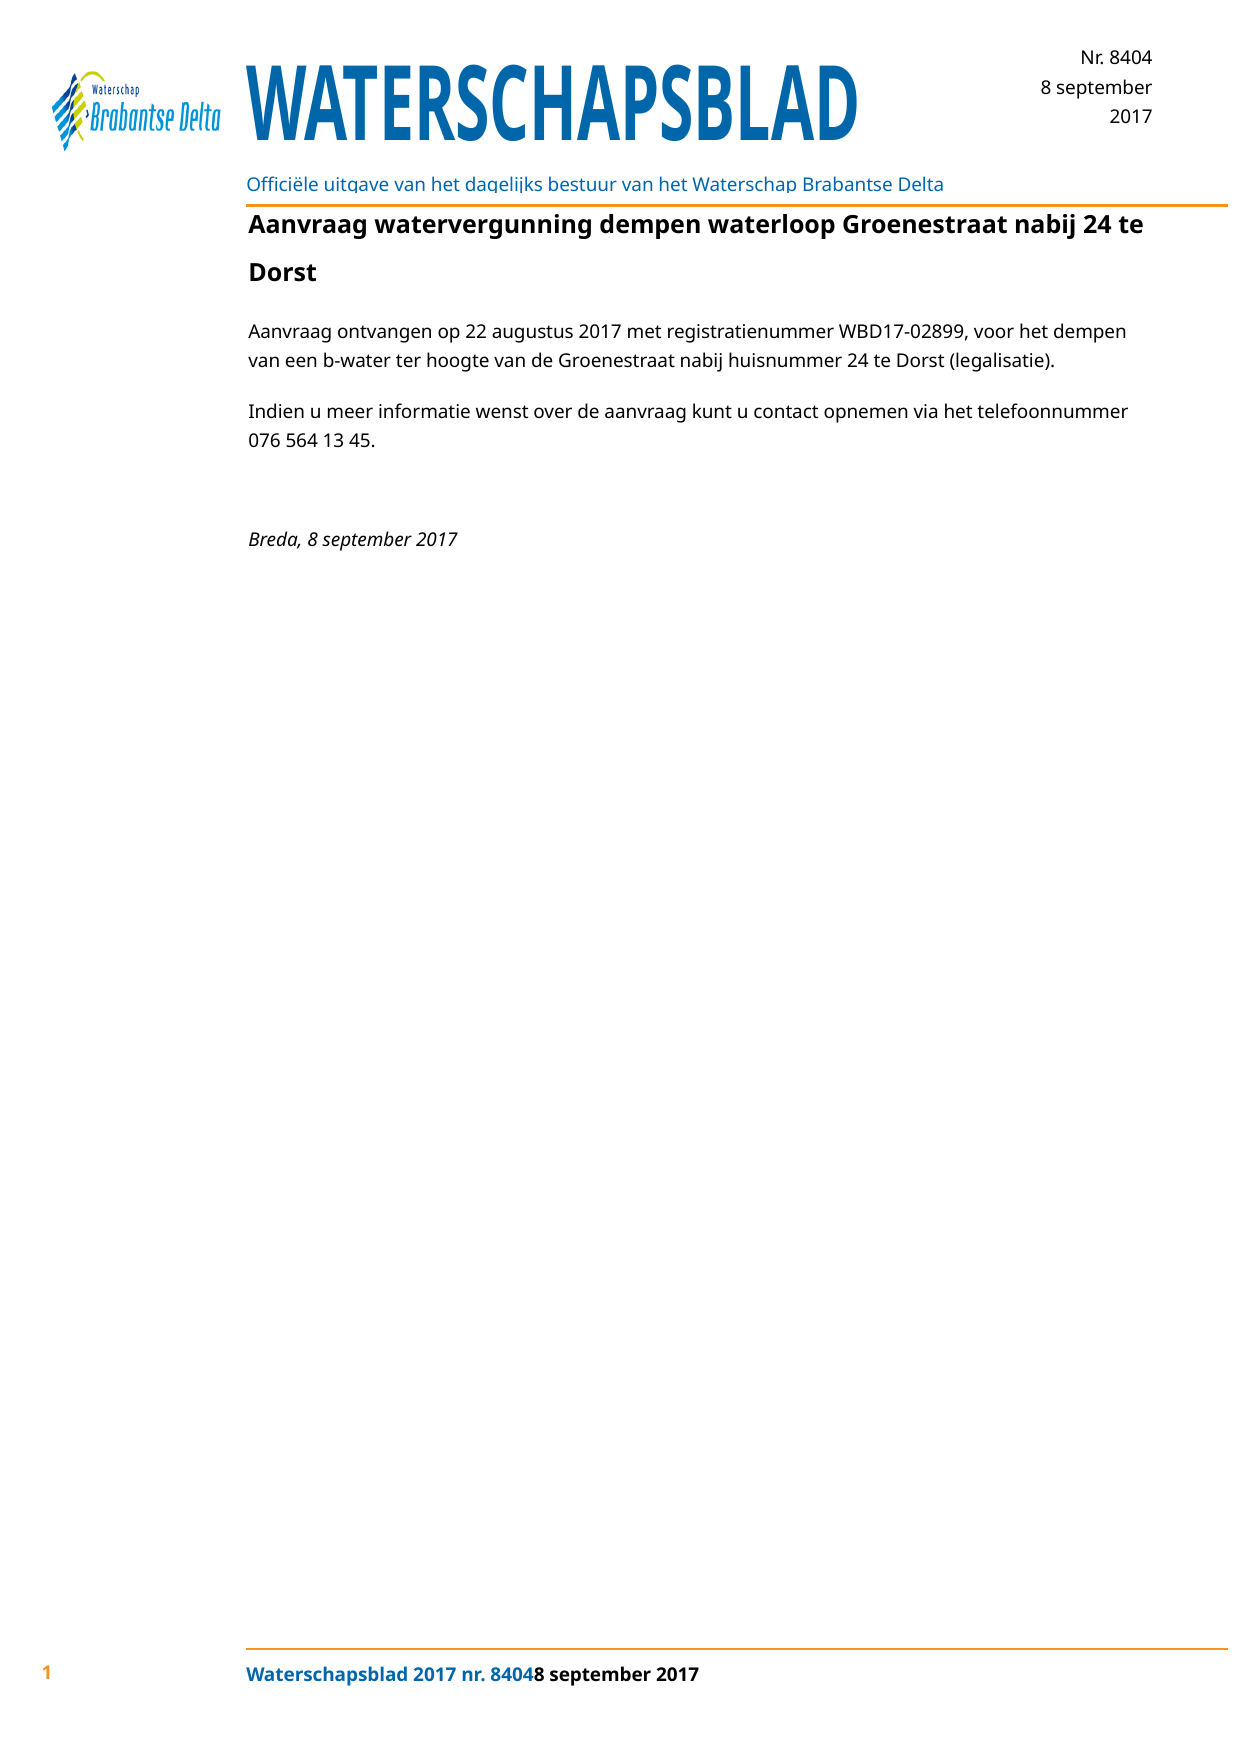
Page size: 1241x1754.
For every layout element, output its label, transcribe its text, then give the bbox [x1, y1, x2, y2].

text Aanvraag watervergunning dempen waterloop Groenestraat nabij 24 te Dorst [248, 207, 1152, 288]
text Indien u meer informatie wenst over de aanvraag kunt u contact opnemen via het telefoonnummer 076 564 13 45. [248, 398, 1152, 453]
text Breda, 8 september 2017 [248, 526, 1152, 551]
picture [41, 47, 231, 172]
text Aanvraag ontvangen op 22 augustus 2017 met registratienummer WBD17-02899, voor het dempen van een b-water ter hoogte van de Groenestraat nabij huisnummer 24 te Dorst (legalisatie). [248, 318, 1152, 373]
